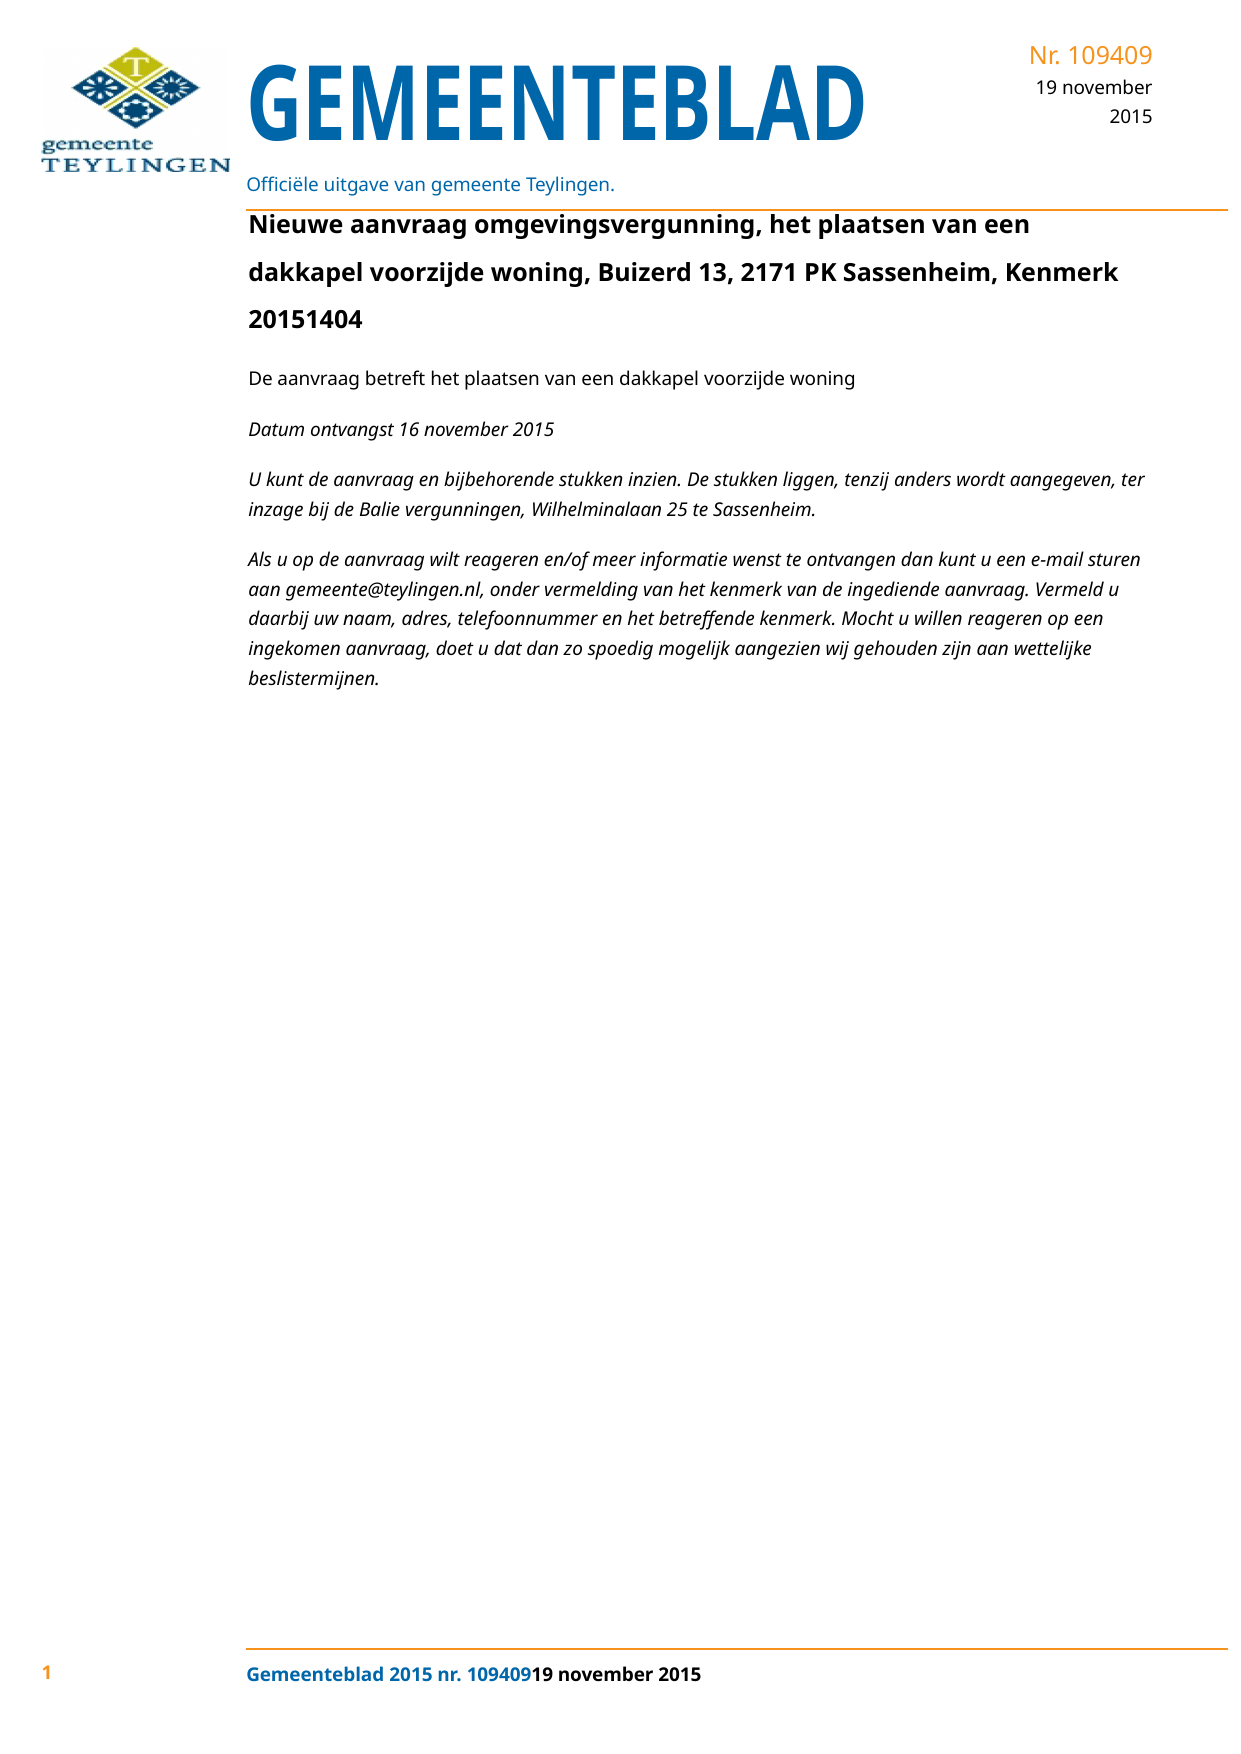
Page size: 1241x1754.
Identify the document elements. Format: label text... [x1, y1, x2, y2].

text Als u op de aanvraag wilt reageren en/of meer informatie wenst te ontvangen dan kunt u een e-mail sturen aan gemeente@teylingen.nl, onder vermelding van het kenmerk van de ingediende aanvraag. Vermeld u daarbij uw naam, adres, telefoonnummer en het betreffende kenmerk. Mocht u willen reageren op een ingekomen aanvraag, doet u dat dan zo spoedig mogelijk aangezien wij gehouden zijn aan wettelijke beslistermijnen. [248, 546, 1152, 690]
picture [41, 47, 231, 172]
text Datum ontvangst 16 november 2015 [248, 416, 1152, 442]
text Nieuwe aanvraag omgevingsvergunning, het plaatsen van een dakkapel voorzijde woning, Buizerd 13, 2171 PK Sassenheim, Kenmerk 20151404 [248, 211, 1152, 336]
text U kunt de aanvraag en bijbehorende stukken inzien. De stukken liggen, tenzij anders wordt aangegeven, ter inzage bij de Balie vergunningen, Wilhelminalaan 25 te Sassenheim. [248, 466, 1152, 522]
text De aanvraag betreft het plaatsen van een dakkapel voorzijde woning [248, 366, 1152, 391]
